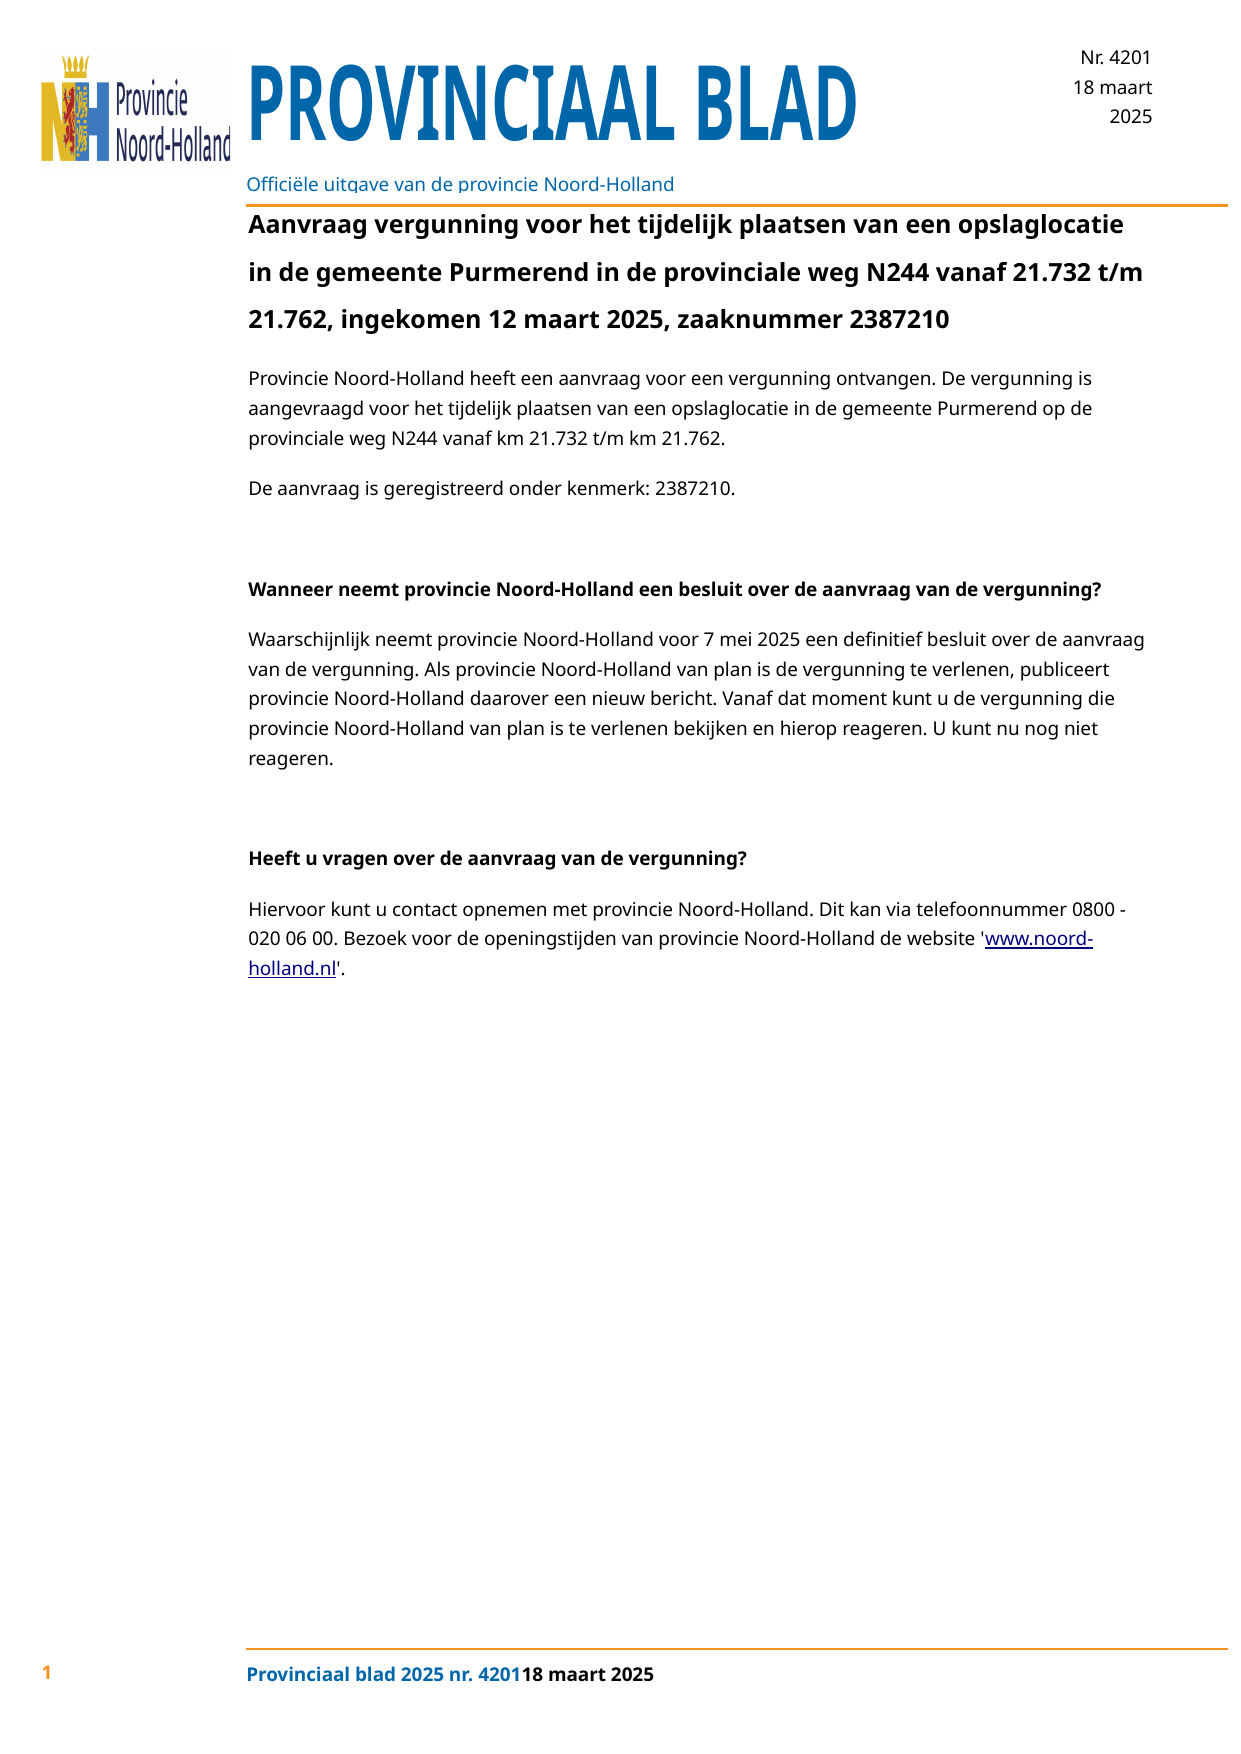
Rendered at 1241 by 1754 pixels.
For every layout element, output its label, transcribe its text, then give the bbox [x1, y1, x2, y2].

picture [41, 47, 231, 172]
text Waarschijnlijk neemt provincie Noord-Holland voor 7 mei 2025 een definitief besluit over de aanvraag van de vergunning. Als provincie Noord-Holland van plan is de vergunning te verlenen, publiceert provincie Noord-Holland daarover een nieuw bericht. Vanaf dat moment kunt u de vergunning die provincie Noord-Holland van plan is te verlenen bekijken en hierop reageren. U kunt nu nog niet reageren. [248, 626, 1152, 770]
text Wanneer neemt provincie Noord-Holland een besluit over de aanvraag van de vergunning? [248, 576, 1152, 602]
text Heeft u vragen over de aanvraag van de vergunning? [248, 846, 1152, 871]
text Provincie Noord-Holland heeft een aanvraag voor een vergunning ontvangen. De vergunning is aangevraagd voor het tijdelijk plaatsen van een opslaglocatie in de gemeente Purmerend op de provinciale weg N244 vanaf km 21.732 t/m km 21.762. [248, 366, 1152, 450]
text De aanvraag is geregistreerd onder kenmerk: 2387210. [248, 475, 1152, 501]
text Aanvraag vergunning voor het tijdelijk plaatsen van een opslaglocatie in de gemeente Purmerend in de provinciale weg N244 vanaf 21.732 t/m 21.762, ingekomen 12 maart 2025, zaaknummer 2387210 [248, 207, 1152, 336]
text Hiervoor kunt u contact opnemen met provincie Noord-Holland. Dit kan via telefoonnummer 0800 - 020 06 00. Bezoek voor de openingstijden van provincie Noord-Holland de website 'www.noord-holland.nl'. [248, 896, 1152, 981]
